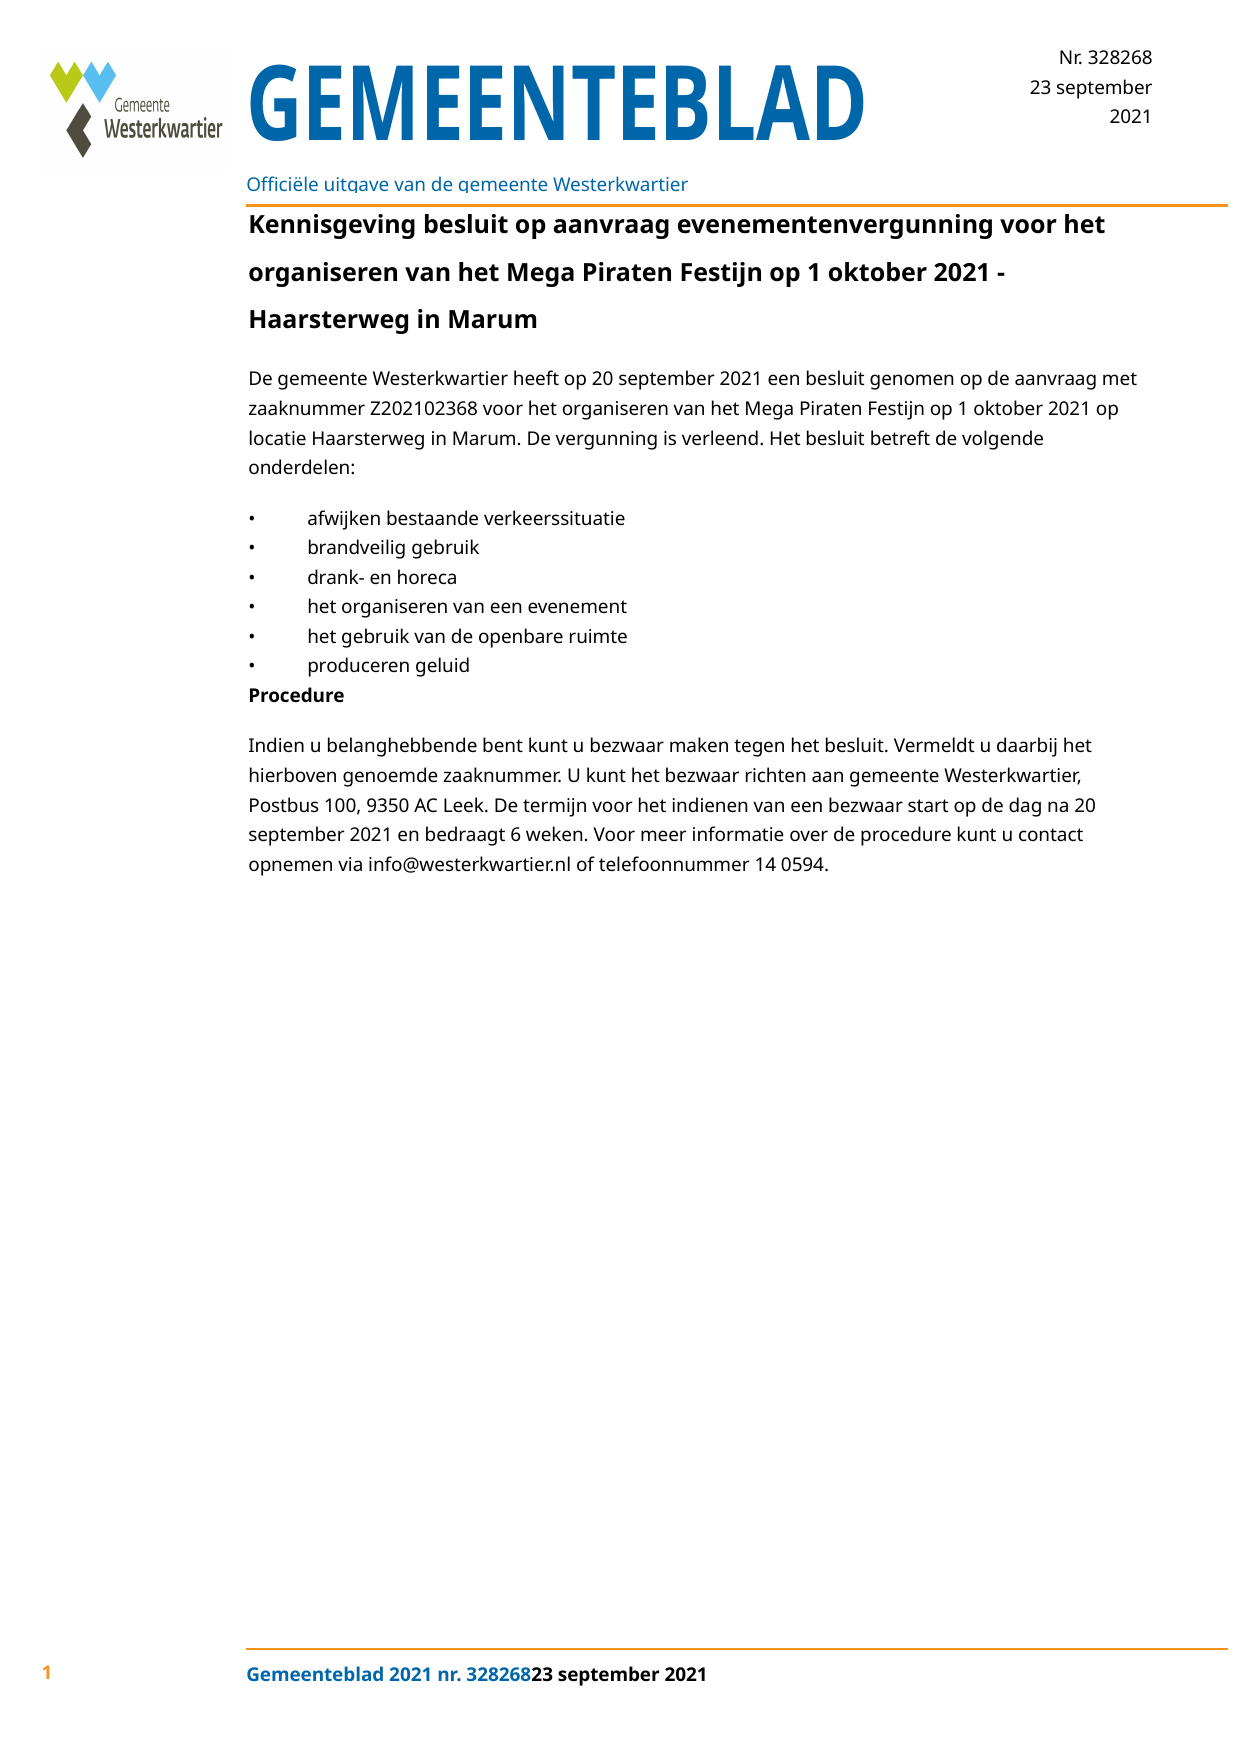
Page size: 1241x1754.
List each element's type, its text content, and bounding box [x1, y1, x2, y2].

picture [41, 47, 231, 172]
text Kennisgeving besluit op aanvraag evenementenvergunning voor het organiseren van het Mega Piraten Festijn op 1 oktober 2021 - Haarsterweg in Marum [248, 207, 1152, 336]
list drank- en horeca [248, 564, 1152, 589]
text Indien u belanghebbende bent kunt u bezwaar maken tegen het besluit. Vermeldt u daarbij het hierboven genoemde zaaknummer. U kunt het bezwaar richten aan gemeente Westerkwartier, Postbus 100, 9350 AC Leek. De termijn voor het indienen van een bezwaar start op de dag na 20 september 2021 en bedraagt 6 weken. Voor meer informatie over de procedure kunt u contact opnemen via info@westerkwartier.nl of telefoonnummer 14 0594. [248, 733, 1152, 877]
list produceren geluid [248, 653, 1152, 678]
list het gebruik van de openbare ruimte [248, 623, 1152, 649]
list het organiseren van een evenement [248, 593, 1152, 619]
list brandveilig gebruik [248, 534, 1152, 560]
list afwijken bestaande verkeerssituatie [248, 505, 1152, 530]
text De gemeente Westerkwartier heeft op 20 september 2021 een besluit genomen op de aanvraag met zaaknummer Z202102368 voor het organiseren van het Mega Piraten Festijn op 1 oktober 2021 op locatie Haarsterweg in Marum. De vergunning is verleend. Het besluit betreft de volgende onderdelen: [248, 366, 1152, 480]
text Procedure [248, 682, 1152, 708]
